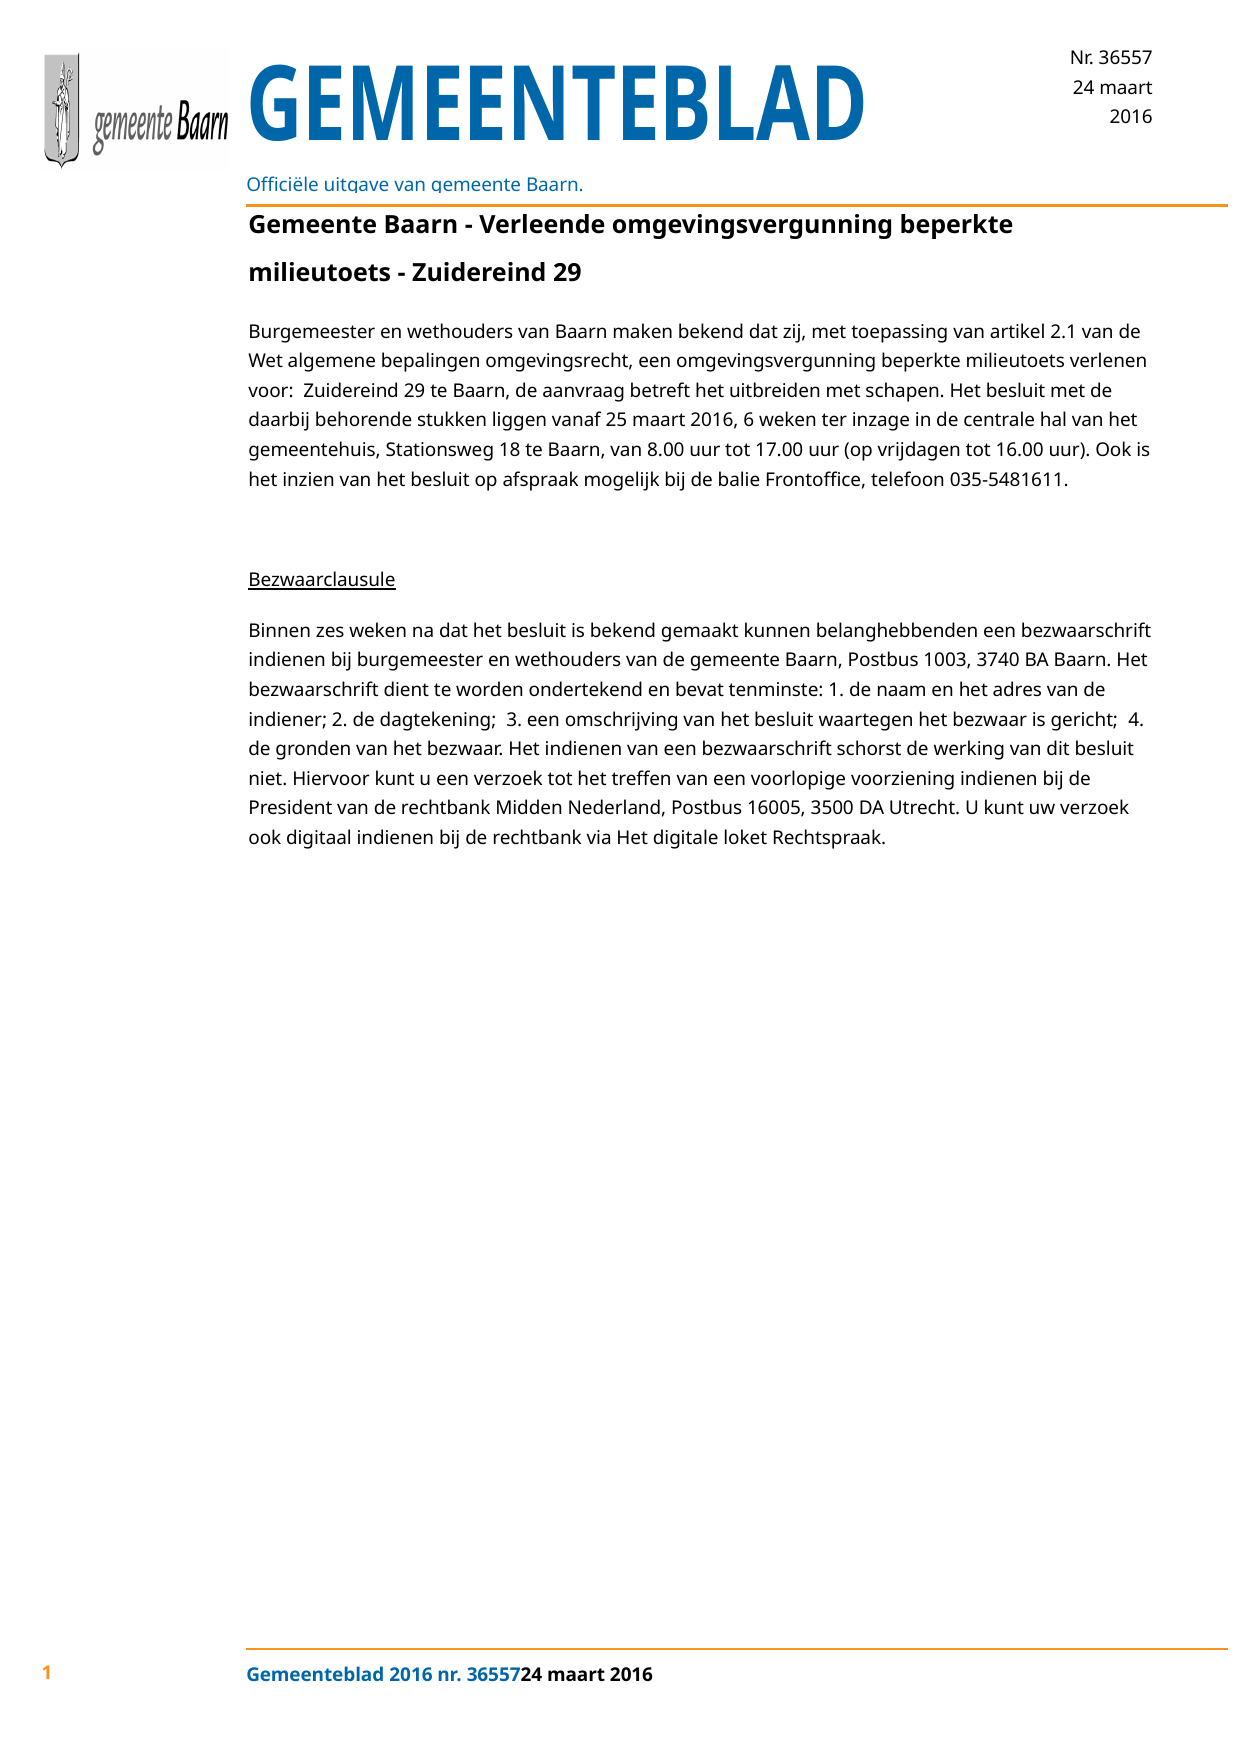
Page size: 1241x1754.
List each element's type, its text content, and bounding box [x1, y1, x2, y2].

picture [41, 47, 231, 172]
text Gemeente Baarn - Verleende omgevingsvergunning beperkte milieutoets - Zuidereind 29 [248, 207, 1152, 288]
text Binnen zes weken na dat het besluit is bekend gemaakt kunnen belanghebbenden een bezwaarschrift indienen bij burgemeester en wethouders van de gemeente Baarn, Postbus 1003, 3740 BA Baarn. Het bezwaarschrift dient te worden ondertekend en bevat tenminste: 1. de naam en het adres van de indiener; 2. de dagtekening; 3. een omschrijving van het besluit waartegen het bezwaar is gericht; 4. de gronden van het bezwaar. Het indienen van een bezwaarschrift schorst de werking van dit besluit niet. Hiervoor kunt u een verzoek tot het treffen van een voorlopige voorziening indienen bij de President van de rechtbank Midden Nederland, Postbus 16005, 3500 DA Utrecht. U kunt uw verzoek ook digitaal indienen bij de rechtbank via Het digitale loket Rechtspraak. [248, 617, 1152, 850]
text Bezwaarclausule [248, 567, 1152, 592]
text Burgemeester en wethouders van Baarn maken bekend dat zij, met toepassing van artikel 2.1 van de Wet algemene bepalingen omgevingsrecht, een omgevingsvergunning beperkte milieutoets verlenen voor: Zuidereind 29 te Baarn, de aanvraag betreft het uitbreiden met schapen. Het besluit met de daarbij behorende stukken liggen vanaf 25 maart 2016, 6 weken ter inzage in de centrale hal van het gemeentehuis, Stationsweg 18 te Baarn, van 8.00 uur tot 17.00 uur (op vrijdagen tot 16.00 uur). Ook is het inzien van het besluit op afspraak mogelijk bij de balie Frontoffice, telefoon 035-5481611. [248, 318, 1152, 492]
